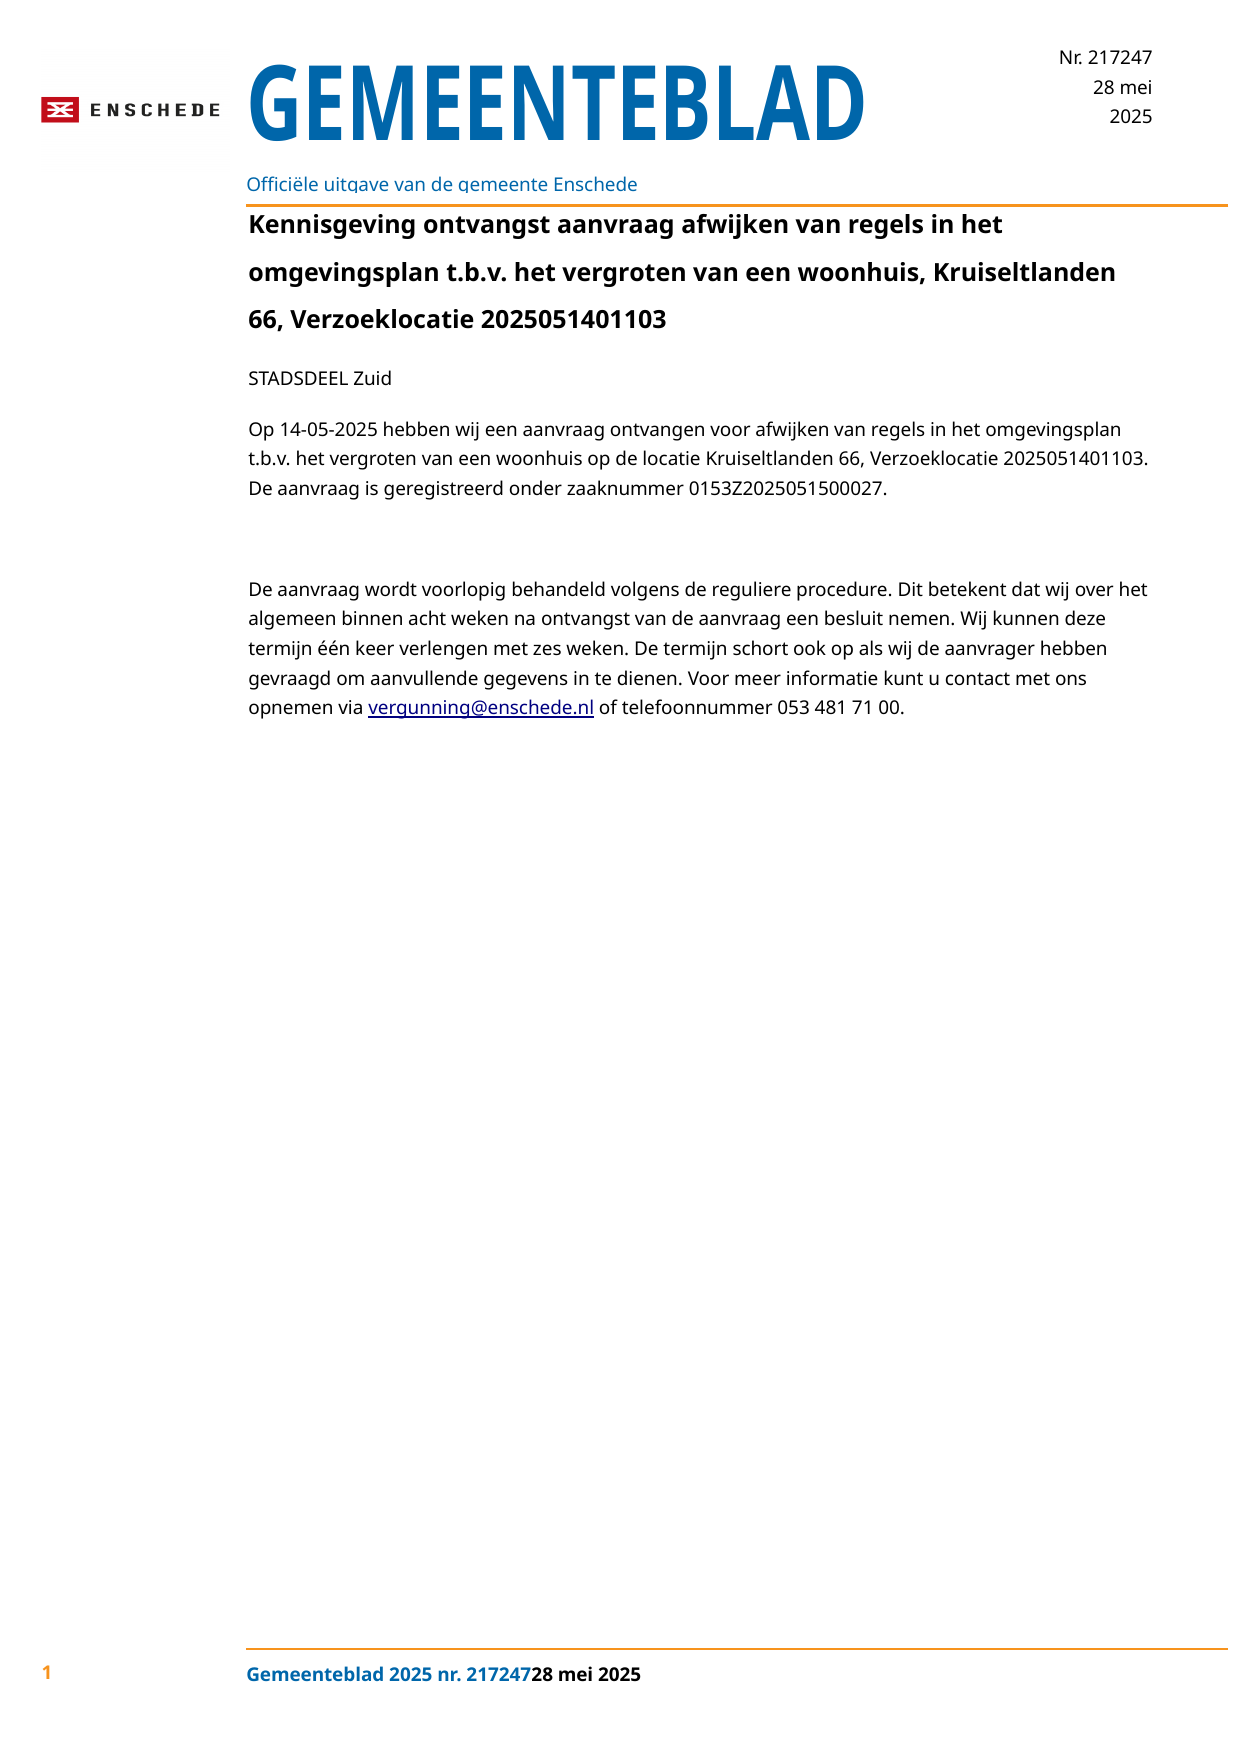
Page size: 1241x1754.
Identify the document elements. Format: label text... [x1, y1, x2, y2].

text Kennisgeving ontvangst aanvraag afwijken van regels in het omgevingsplan t.b.v. het vergroten van een woonhuis, Kruiseltlanden 66, Verzoeklocatie 2025051401103 [248, 207, 1152, 336]
text De aanvraag wordt voorlopig behandeld volgens de reguliere procedure. Dit betekent dat wij over het algemeen binnen acht weken na ontvangst van de aanvraag een besluit nemen. Wij kunnen deze termijn één keer verlengen met zes weken. De termijn schort ook op als wij de aanvrager hebben gevraagd om aanvullende gegevens in te dienen. Voor meer informatie kunt u contact met ons opnemen via vergunning@enschede.nl of telefoonnummer 053 481 71 00. [248, 576, 1152, 720]
picture [41, 47, 231, 172]
text STADSDEEL Zuid [248, 366, 1152, 391]
text Op 14-05-2025 hebben wij een aanvraag ontvangen voor afwijken van regels in het omgevingsplan t.b.v. het vergroten van een woonhuis op de locatie Kruiseltlanden 66, Verzoeklocatie 2025051401103. De aanvraag is geregistreerd onder zaaknummer 0153Z2025051500027. [248, 416, 1152, 501]
